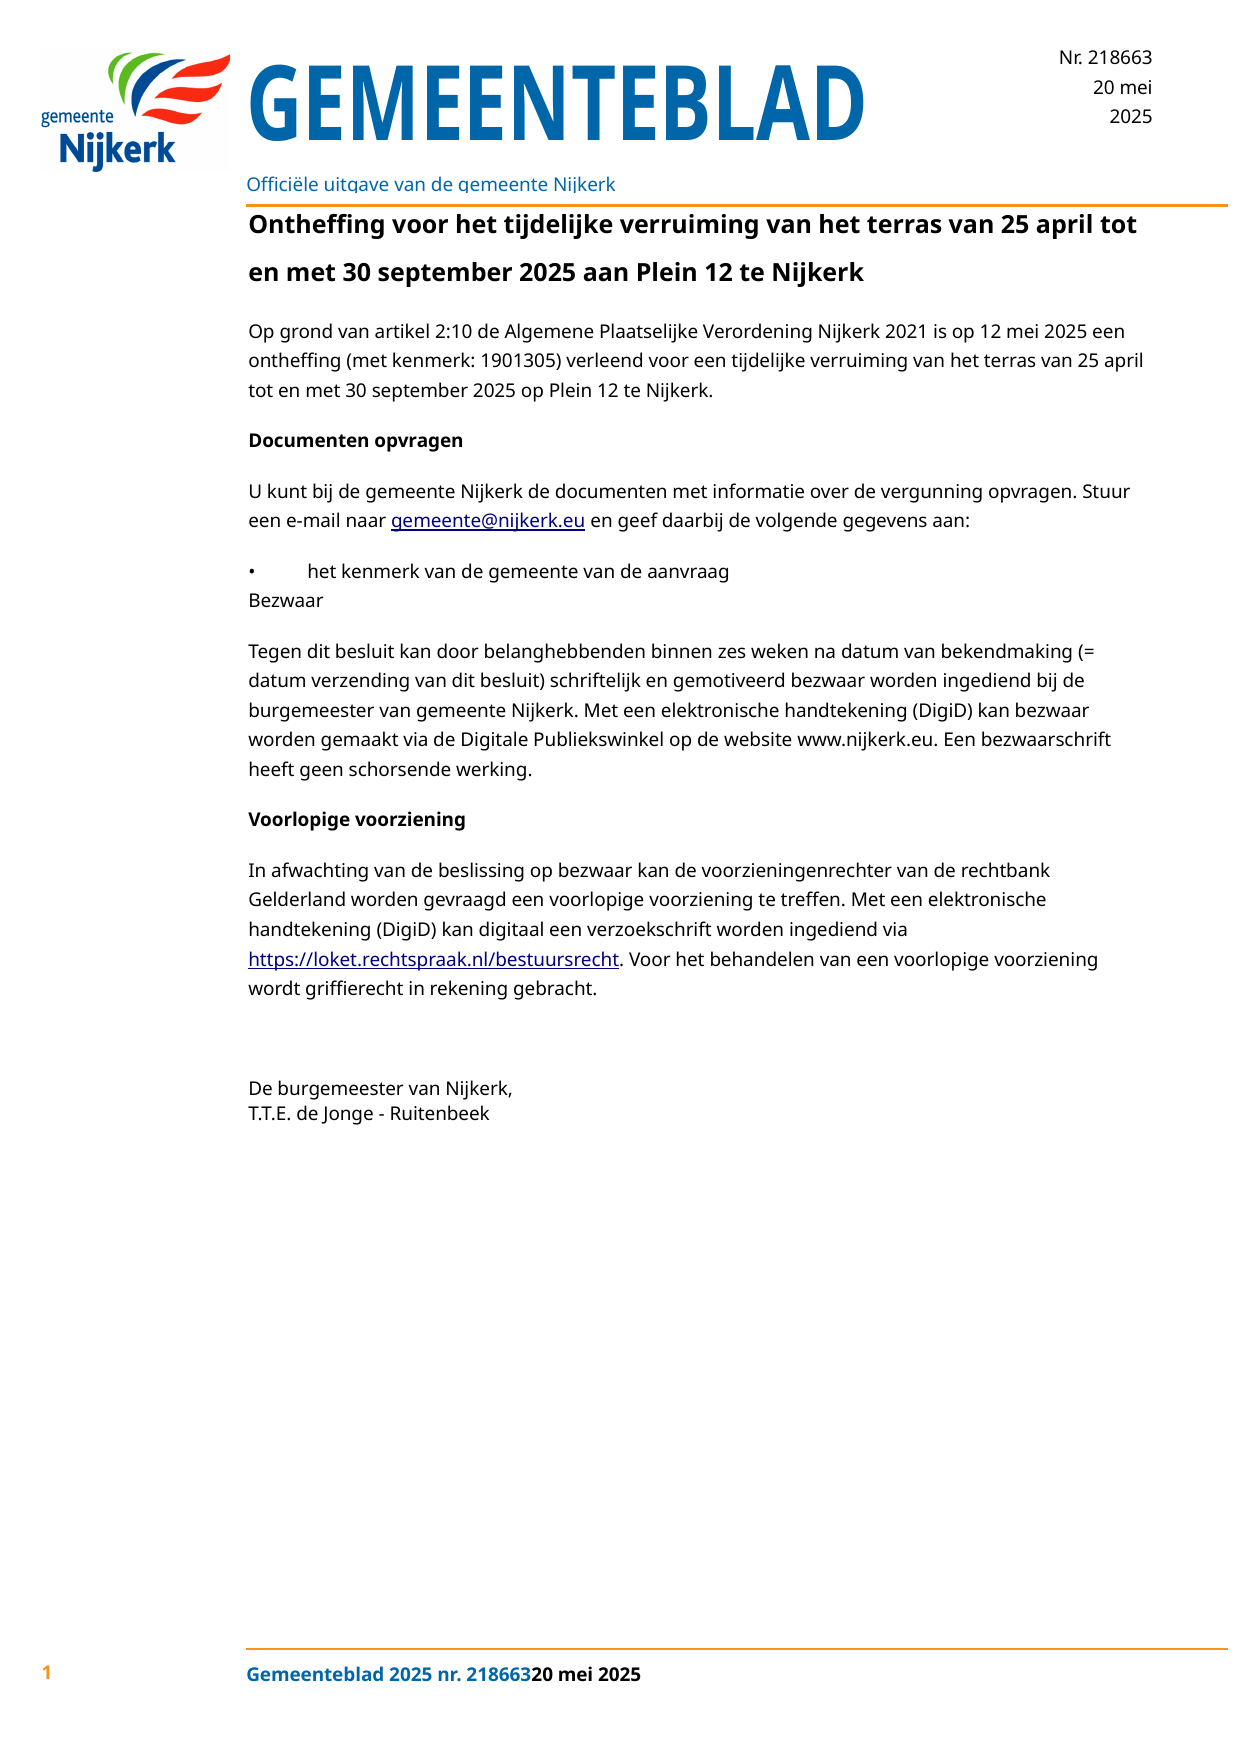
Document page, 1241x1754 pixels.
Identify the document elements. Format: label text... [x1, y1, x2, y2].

list het kenmerk van de gemeente van de aanvraag [248, 558, 1152, 584]
text U kunt bij de gemeente Nijkerk de documenten met informatie over de vergunning opvragen. Stuur een e-mail naar gemeente@nijkerk.eu en geef daarbij de volgende gegevens aan: [248, 478, 1152, 533]
text Op grond van artikel 2:10 de Algemene Plaatselijke Verordening Nijkerk 2021 is op 12 mei 2025 een ontheffing (met kenmerk: 1901305) verleend voor een tijdelijke verruiming van het terras van 25 april tot en met 30 september 2025 op Plein 12 te Nijkerk. [248, 318, 1152, 403]
text Tegen dit besluit kan door belanghebbenden binnen zes weken na datum van bekendmaking (= datum verzending van dit besluit) schriftelijk en gemotiveerd bezwaar worden ingediend bij de burgemeester van gemeente Nijkerk. Met een elektronische handtekening (DigiD) kan bezwaar worden gemaakt via de Digitale Publiekswinkel op de website www.nijkerk.eu. Een bezwaarschrift heeft geen schorsende werking. [248, 638, 1152, 782]
text De burgemeester van Nijkerk, [248, 1075, 1152, 1100]
text Bezwaar [248, 587, 1152, 613]
picture [41, 47, 231, 172]
text In afwachting van de beslissing op bezwaar kan de voorzieningenrechter van de rechtbank Gelderland worden gevraagd een voorlopige voorziening te treffen. Met een elektronische handtekening (DigiD) kan digitaal een verzoekschrift worden ingediend via https://loket.rechtspraak.nl/bestuursrecht. Voor het behandelen van een voorlopige voorziening wordt griffierecht in rekening gebracht. [248, 857, 1152, 1001]
text Voorlopige voorziening [248, 807, 1152, 832]
text Ontheffing voor het tijdelijke verruiming van het terras van 25 april tot en met 30 september 2025 aan Plein 12 te Nijkerk [248, 207, 1152, 288]
text T.T.E. de Jonge - Ruitenbeek [248, 1100, 1152, 1126]
text Documenten opvragen [248, 427, 1152, 453]
